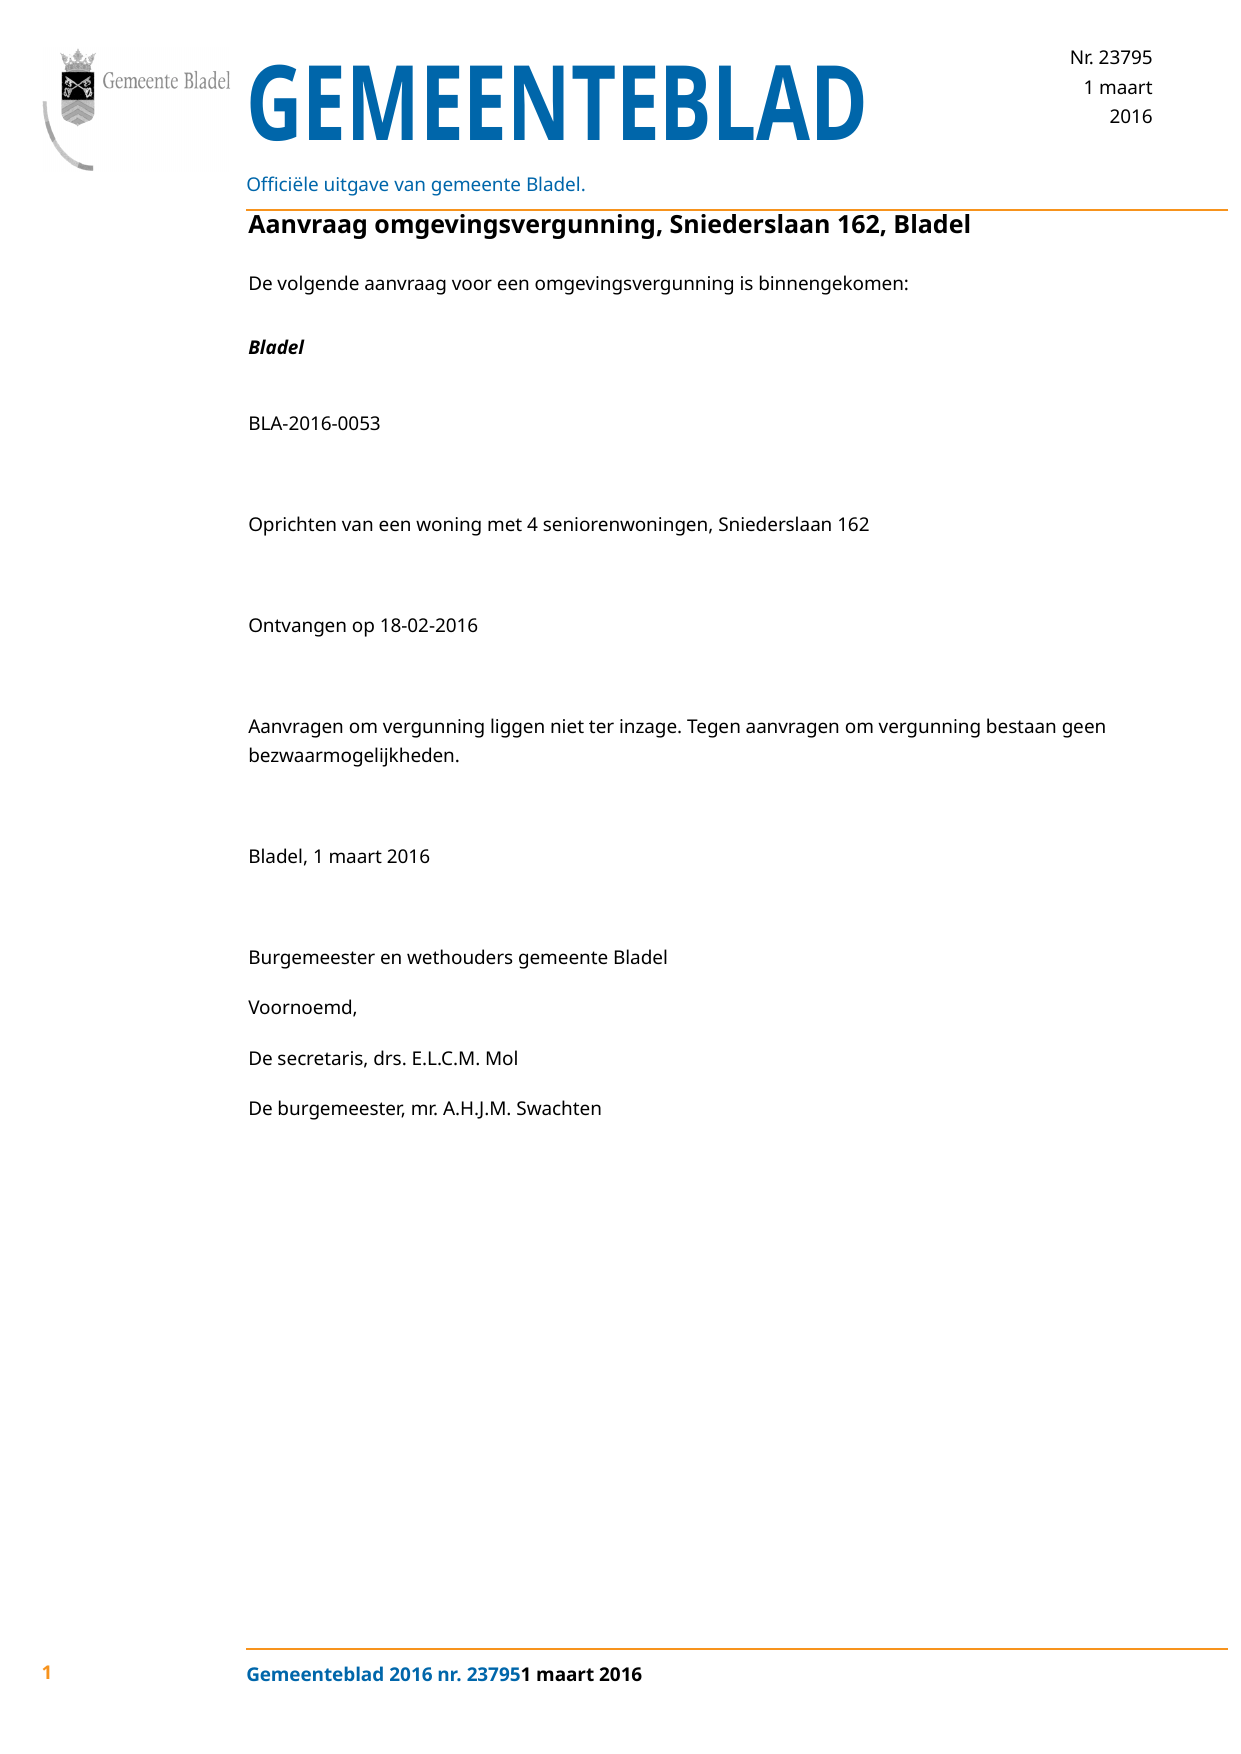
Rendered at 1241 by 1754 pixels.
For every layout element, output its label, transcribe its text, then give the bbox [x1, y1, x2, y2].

text Burgemeester en wethouders gemeente Bladel [248, 944, 1152, 970]
text Bladel [248, 334, 1152, 360]
text Aanvraag omgevingsvergunning, Sniederslaan 162, Bladel [248, 211, 1152, 241]
text Voornoemd, [248, 994, 1152, 1020]
text De volgende aanvraag voor een omgevingsvergunning is binnengekomen: [248, 270, 1152, 296]
text De burgemeester, mr. A.H.J.M. Swachten [248, 1095, 1152, 1121]
picture [41, 47, 231, 172]
text Ontvangen op 18-02-2016 [248, 612, 1152, 638]
text Oprichten van een woning met 4 seniorenwoningen, Sniederslaan 162 [248, 511, 1152, 537]
text De secretaris, drs. E.L.C.M. Mol [248, 1045, 1152, 1071]
text Aanvragen om vergunning liggen niet ter inzage. Tegen aanvragen om vergunning bestaan geen bezwaarmogelijkheden. [248, 713, 1152, 768]
text Bladel, 1 maart 2016 [248, 843, 1152, 869]
text BLA-2016-0053 [248, 410, 1152, 436]
